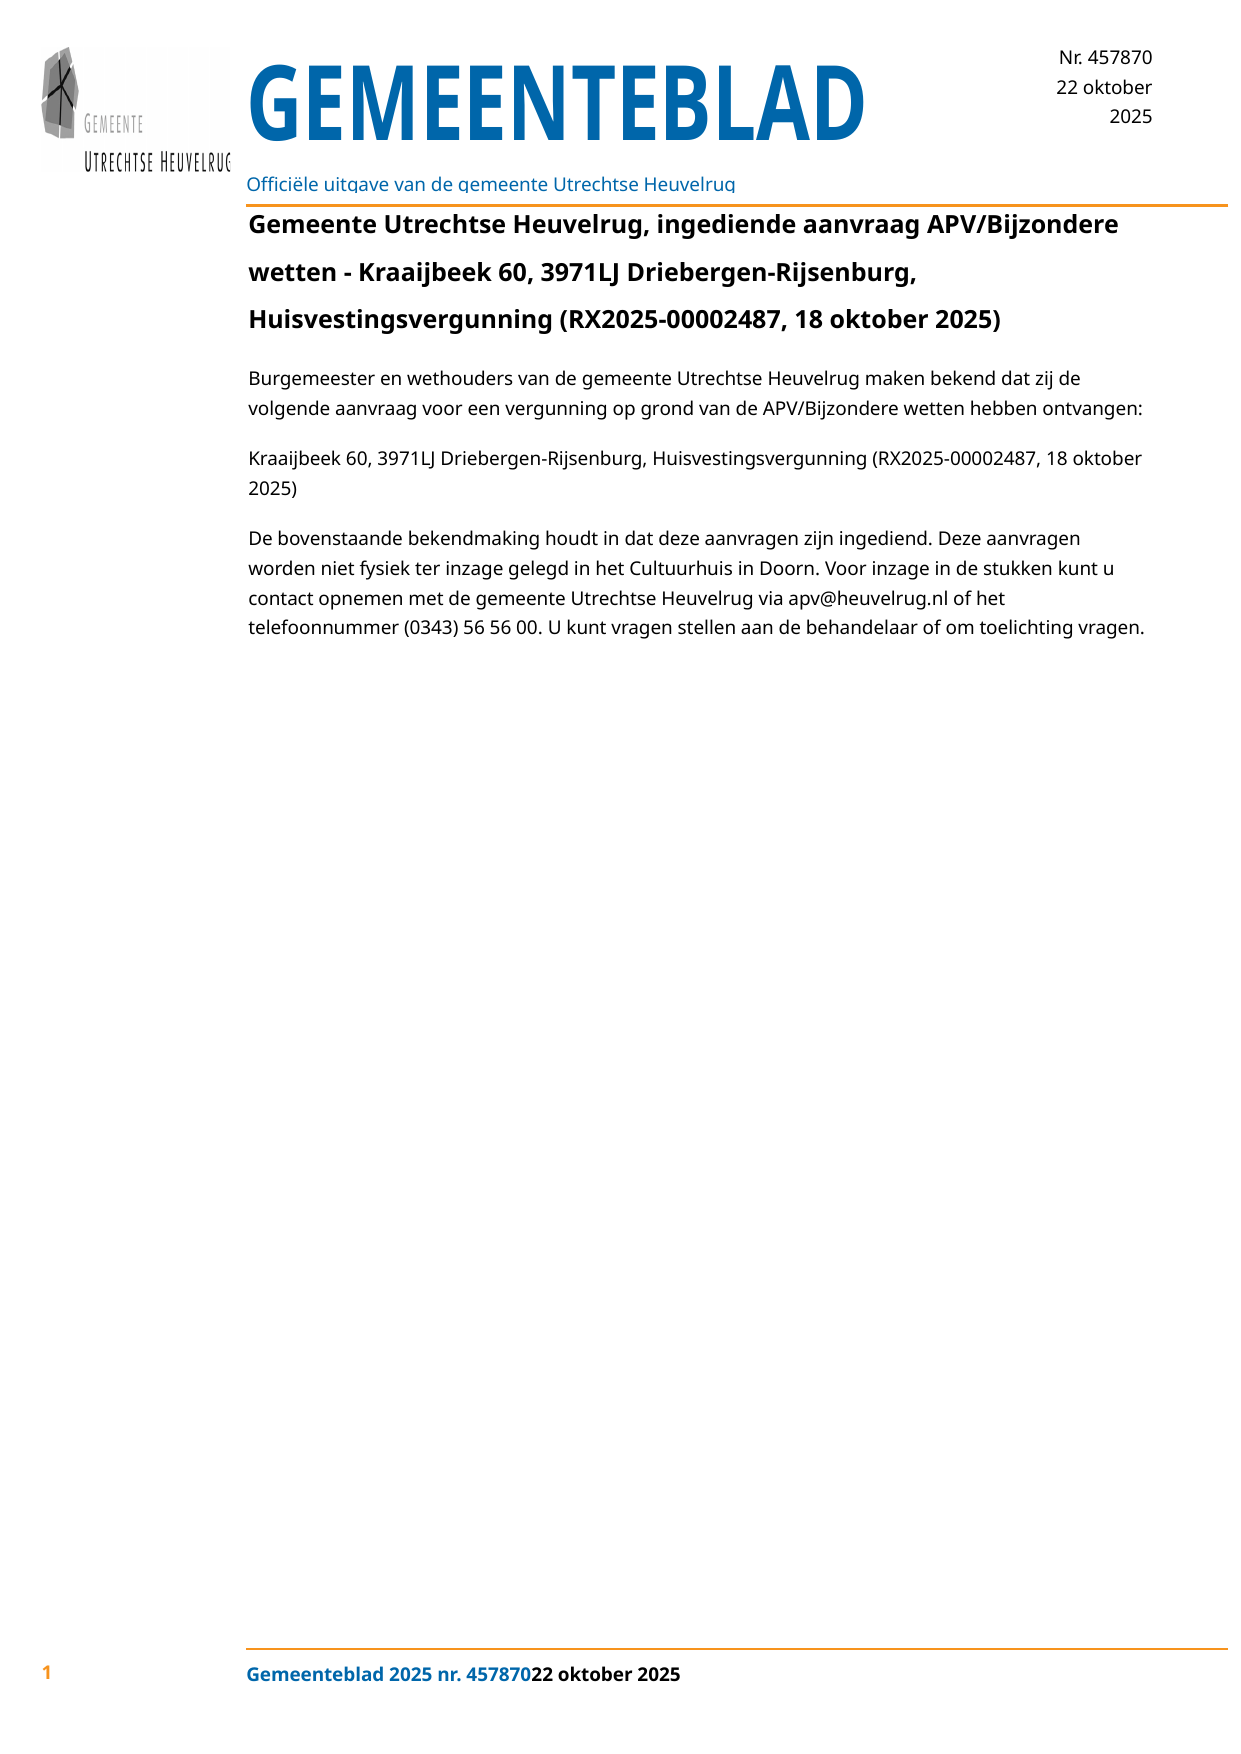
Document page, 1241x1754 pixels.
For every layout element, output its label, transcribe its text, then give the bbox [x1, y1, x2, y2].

text Burgemeester en wethouders van de gemeente Utrechtse Heuvelrug maken bekend dat zij de volgende aanvraag voor een vergunning op grond van de APV/Bijzondere wetten hebben ontvangen: [248, 366, 1152, 421]
text Gemeente Utrechtse Heuvelrug, ingediende aanvraag APV/Bijzondere wetten - Kraaijbeek 60, 3971LJ Driebergen-Rijsenburg, Huisvestingsvergunning (RX2025-00002487, 18 oktober 2025) [248, 207, 1152, 336]
text De bovenstaande bekendmaking houdt in dat deze aanvragen zijn ingediend. Deze aanvragen worden niet fysiek ter inzage gelegd in het Cultuurhuis in Doorn. Voor inzage in de stukken kunt u contact opnemen met de gemeente Utrechtse Heuvelrug via apv@heuvelrug.nl of het telefoonnummer (0343) 56 56 00. U kunt vragen stellen aan de behandelaar of om toelichting vragen. [248, 526, 1152, 640]
text Kraaijbeek 60, 3971LJ Driebergen-Rijsenburg, Huisvestingsvergunning (RX2025-00002487, 18 oktober 2025) [248, 446, 1152, 501]
picture [41, 47, 231, 172]
